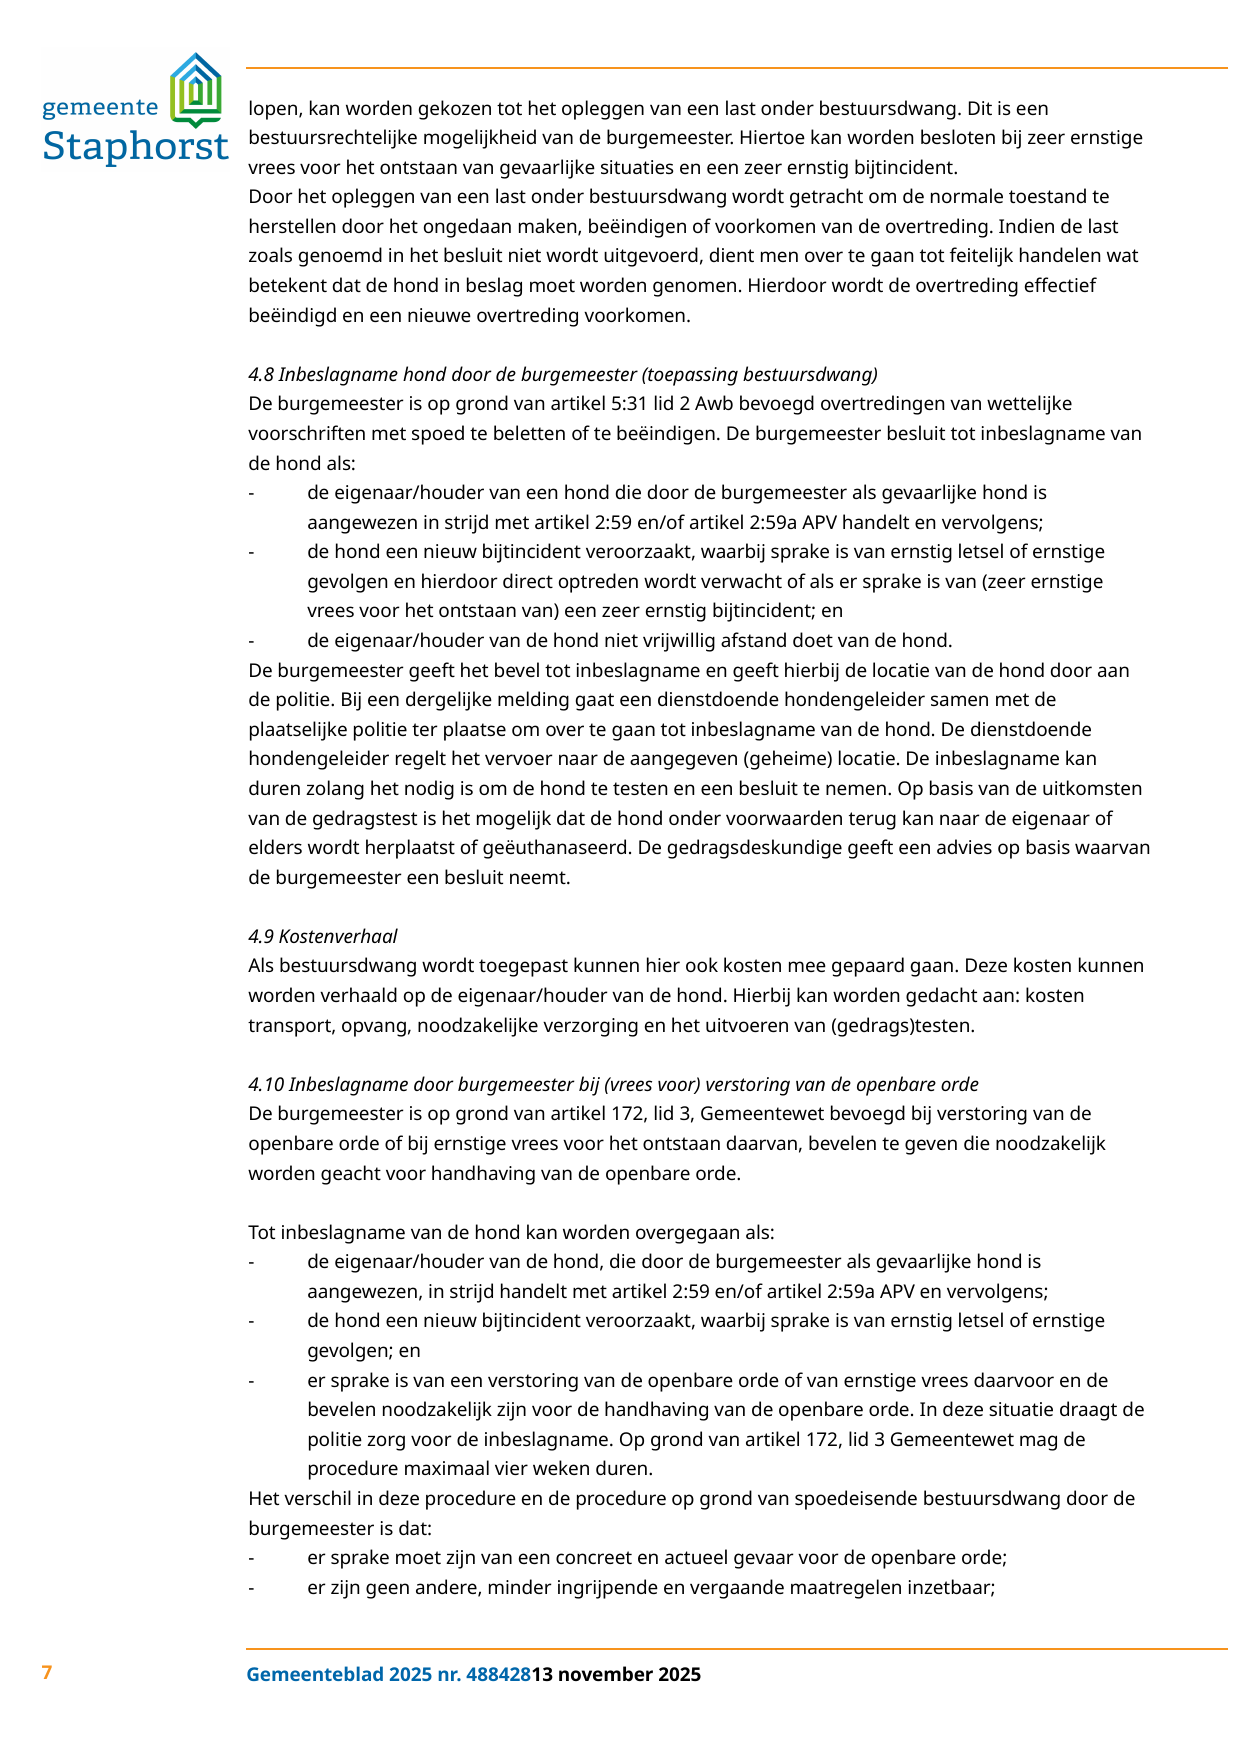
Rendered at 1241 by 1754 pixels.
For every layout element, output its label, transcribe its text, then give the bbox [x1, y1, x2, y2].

text De burgemeester is op grond van artikel 172, lid 3, Gemeentewet bevoegd bij verstoring van de openbare orde of bij ernstige vrees voor het ontstaan daarvan, bevelen te geven die noodzakelijk worden geacht voor handhaving van de openbare orde. [248, 1101, 1152, 1186]
list de eigenaar/houder van een hond die door de burgemeester als gevaarlijke hond is aangewezen in strijd met artikel 2:59 en/of artikel 2:59a APV handelt en vervolgens; [248, 479, 1152, 535]
list de eigenaar/houder van de hond niet vrijwillig afstand doet van de hond. [248, 627, 1152, 653]
text De burgemeester geeft het bevel tot inbeslagname en geeft hierbij de locatie van de hond door aan de politie. Bij een dergelijke melding gaat een dienstdoende hondengeleider samen met de plaatselijke politie ter plaatse om over te gaan tot inbeslagname van de hond. De dienstdoende hondengeleider regelt het vervoer naar de aangegeven (geheime) locatie. De inbeslagname kan duren zolang het nodig is om de hond te testen en een besluit te nemen. Op basis van de uitkomsten van de gedragstest is het mogelijk dat de hond onder voorwaarden terug kan naar de eigenaar of elders wordt herplaatst of geëuthanaseerd. De gedragsdeskundige geeft een advies op basis waarvan de burgemeester een besluit neemt. [248, 657, 1152, 890]
list er sprake moet zijn van een concreet en actueel gevaar voor de openbare orde; [248, 1544, 1152, 1570]
list de eigenaar/houder van de hond, die door de burgemeester als gevaarlijke hond is aangewezen, in strijd handelt met artikel 2:59 en/of artikel 2:59a APV en vervolgens; [248, 1248, 1152, 1304]
list er sprake is van een verstoring van de openbare orde of van ernstige vrees daarvoor en de bevelen noodzakelijk zijn voor de handhaving van de openbare orde. In deze situatie draagt de politie zorg voor de inbeslagname. Op grond van artikel 172, lid 3 Gemeentewet mag de procedure maximaal vier weken duren. [248, 1367, 1152, 1481]
text Het verschil in deze procedure en de procedure op grond van spoedeisende bestuursdwang door de burgemeester is dat: [248, 1485, 1152, 1541]
picture [41, 47, 231, 172]
text 4.8 Inbeslagname hond door de burgemeester (toepassing bestuursdwang) [248, 361, 1152, 387]
text De burgemeester is op grond van artikel 5:31 lid 2 Awb bevoegd overtredingen van wettelijke voorschriften met spoed te beletten of te beëindigen. De burgemeester besluit tot inbeslagname van de hond als: [248, 391, 1152, 476]
text Als bestuursdwang wordt toegepast kunnen hier ook kosten mee gepaard gaan. Deze kosten kunnen worden verhaald op de eigenaar/houder van de hond. Hierbij kan worden gedacht aan: kosten transport, opvang, noodzakelijke verzorging en het uitvoeren van (gedrags)testen. [248, 953, 1152, 1038]
text 4.10 Inbeslagname door burgemeester bij (vrees voor) verstoring van de openbare orde [248, 1071, 1152, 1097]
list de hond een nieuw bijtincident veroorzaakt, waarbij sprake is van ernstig letsel of ernstige gevolgen en hierdoor direct optreden wordt verwacht of als er sprake is van (zeer ernstige vrees voor het ontstaan van) een zeer ernstig bijtincident; en [248, 538, 1152, 623]
text lopen, kan worden gekozen tot het opleggen van een last onder bestuursdwang. Dit is een bestuursrechtelijke mogelijkheid van de burgemeester. Hiertoe kan worden besloten bij zeer ernstige vrees voor het ontstaan van gevaarlijke situaties en een zeer ernstig bijtincident. [248, 95, 1152, 180]
text 4.9 Kostenverhaal [248, 923, 1152, 949]
text Tot inbeslagname van de hond kan worden overgegaan als: [248, 1219, 1152, 1245]
list de hond een nieuw bijtincident veroorzaakt, waarbij sprake is van ernstig letsel of ernstige gevolgen; en [248, 1308, 1152, 1363]
text Door het opleggen van een last onder bestuursdwang wordt getracht om de normale toestand te herstellen door het ongedaan maken, beëindigen of voorkomen van de overtreding. Indien de last zoals genoemd in het besluit niet wordt uitgevoerd, dient men over te gaan tot feitelijk handelen wat betekent dat de hond in beslag moet worden genomen. Hierdoor wordt de overtreding effectief beëindigd en een nieuwe overtreding voorkomen. [248, 183, 1152, 328]
list er zijn geen andere, minder ingrijpende en vergaande maatregelen inzetbaar; [248, 1574, 1152, 1600]
